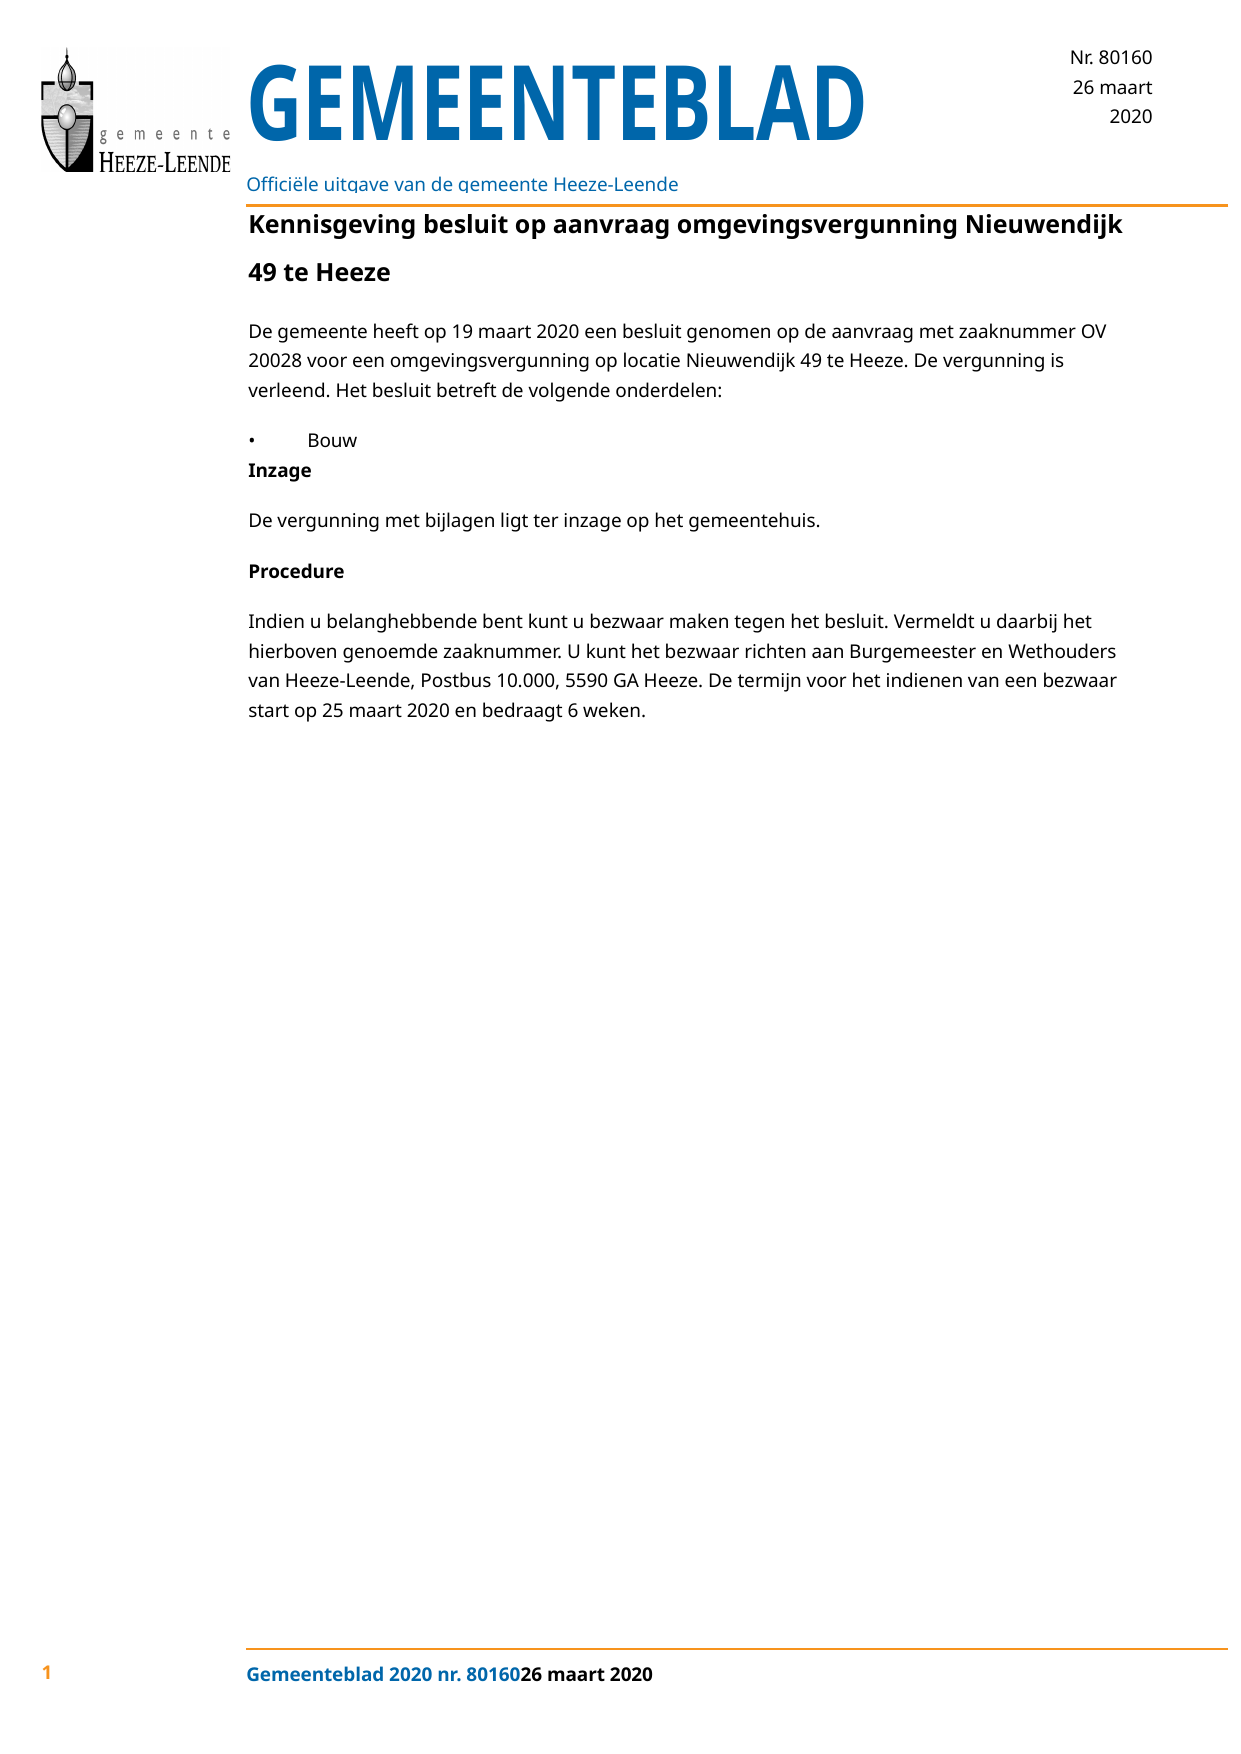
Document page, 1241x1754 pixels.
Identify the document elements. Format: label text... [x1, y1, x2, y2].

text Indien u belanghebbende bent kunt u bezwaar maken tegen het besluit. Vermeldt u daarbij het hierboven genoemde zaaknummer. U kunt het bezwaar richten aan Burgemeester en Wethouders van Heeze-Leende, Postbus 10.000, 5590 GA Heeze. De termijn voor het indienen van een bezwaar start op 25 maart 2020 en bedraagt 6 weken. [248, 608, 1152, 723]
picture [41, 47, 231, 172]
text De vergunning met bijlagen ligt ter inzage op het gemeentehuis. [248, 507, 1152, 533]
text Procedure [248, 558, 1152, 584]
list Bouw [248, 427, 1152, 453]
text Inzage [248, 457, 1152, 483]
text Kennisgeving besluit op aanvraag omgevingsvergunning Nieuwendijk 49 te Heeze [248, 207, 1152, 288]
text De gemeente heeft op 19 maart 2020 een besluit genomen op de aanvraag met zaaknummer OV 20028 voor een omgevingsvergunning op locatie Nieuwendijk 49 te Heeze. De vergunning is verleend. Het besluit betreft de volgende onderdelen: [248, 318, 1152, 403]
